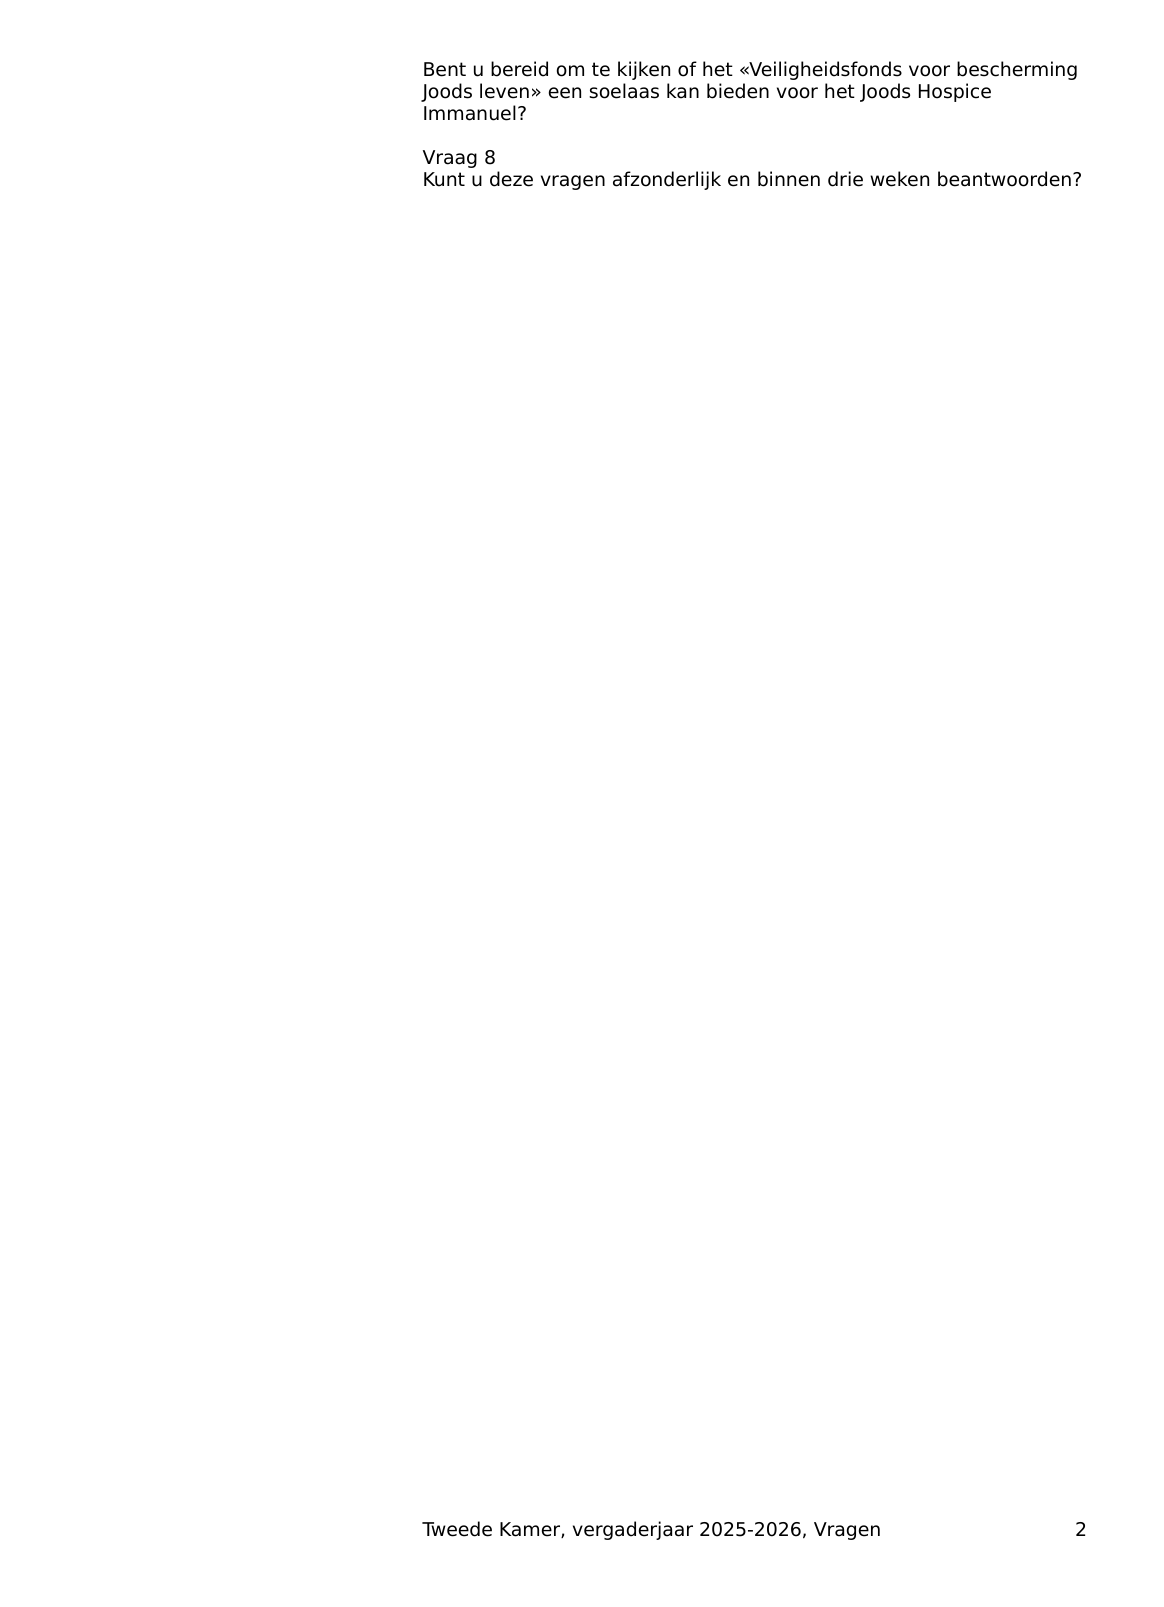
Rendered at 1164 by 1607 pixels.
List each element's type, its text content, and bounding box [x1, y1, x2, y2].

text Vraag 8 [422, 147, 1087, 169]
text Bent u bereid om te kijken of het «Veiligheidsfonds voor bescherming Joods leven» een soelaas kan bieden voor het Joods Hospice Immanuel? [422, 59, 1087, 125]
text Kunt u deze vragen afzonderlijk en binnen drie weken beantwoorden? [422, 169, 1087, 191]
